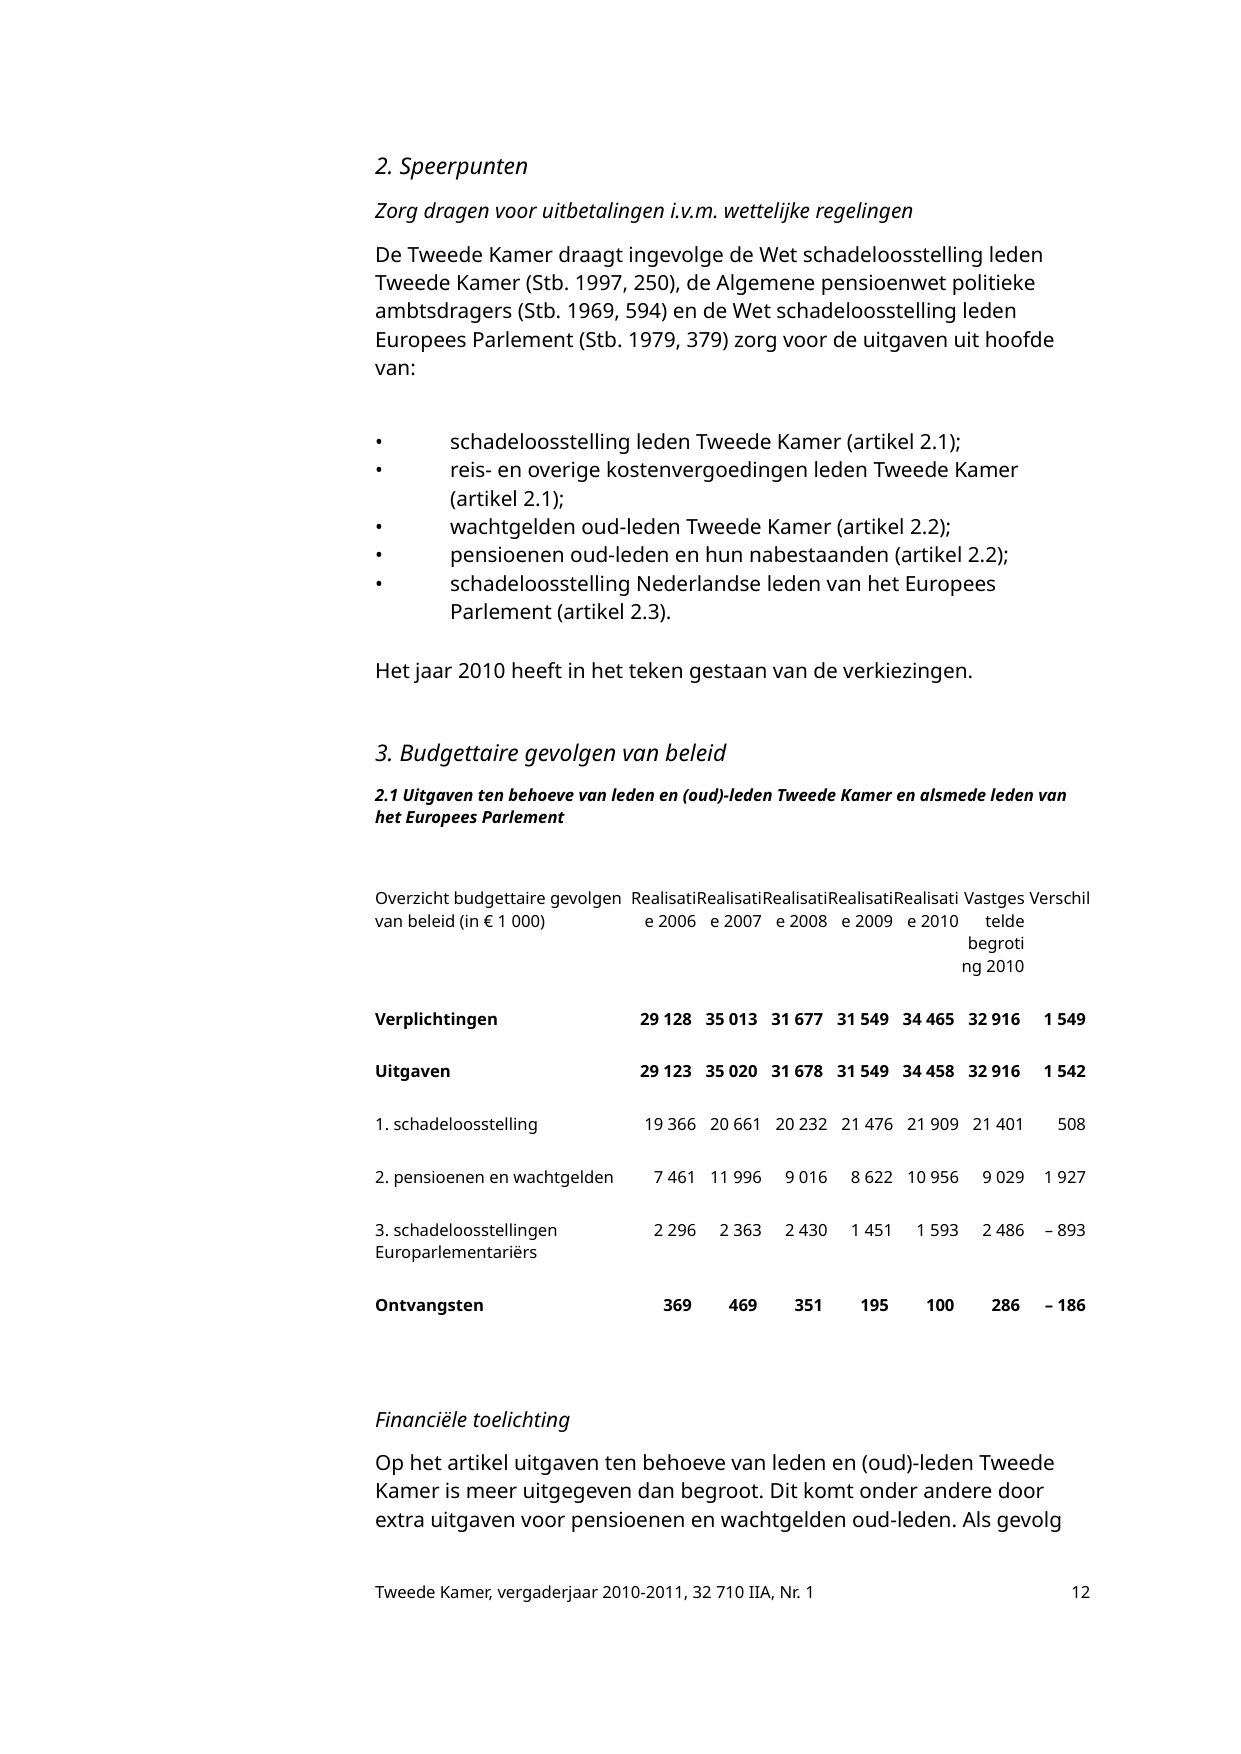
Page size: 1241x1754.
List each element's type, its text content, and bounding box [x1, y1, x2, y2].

table_cell 1 549 [1024, 1007, 1090, 1060]
table_cell 195 [827, 1294, 893, 1346]
list reis- en overige kostenvergoedingen leden Tweede Kamer (artikel 2.1); [375, 455, 1090, 512]
table_header Realisatie 2010 [893, 886, 959, 1007]
text De Tweede Kamer draagt ingevolge de Wet schadeloosstelling leden Tweede Kamer (Stb. 1997, 250), de Algemene pensioenwet politieke ambtsdragers (Stb. 1969, 594) en de Wet schadeloosstelling leden Europees Parlement (Stb. 1979, 379) zorg voor de uitgaven uit hoofde van: [375, 240, 1090, 382]
table_cell 2 363 [696, 1218, 762, 1293]
subtitle 3. Budgettaire gevolgen van beleid [375, 737, 1090, 768]
table_cell 2 486 [959, 1218, 1024, 1293]
table_cell 8 622 [827, 1165, 893, 1218]
list pensioenen oud-leden en hun nabestaanden (artikel 2.2); [375, 541, 1090, 569]
table_cell 11 996 [696, 1165, 762, 1218]
table_cell 34 465 [893, 1007, 959, 1060]
table_cell 9 029 [959, 1165, 1024, 1218]
text 2.1 Uitgaven ten behoeve van leden en (oud)-leden Tweede Kamer en alsmede leden van het Europees Parlement [375, 783, 1090, 828]
table_cell 31 549 [827, 1060, 893, 1113]
list schadeloosstelling leden Tweede Kamer (artikel 2.1); [375, 427, 1090, 455]
table_cell Verplichtingen [375, 1007, 630, 1060]
table_cell 9 016 [762, 1165, 827, 1218]
table_header Realisatie 2007 [696, 886, 762, 1007]
table_cell 10 956 [893, 1165, 959, 1218]
table_header Overzicht budgettaire gevolgen van beleid (in € 1 000) [375, 886, 630, 1007]
table_cell 2. pensioenen en wachtgelden [375, 1165, 630, 1218]
table_cell 1 542 [1024, 1060, 1090, 1113]
table_cell Uitgaven [375, 1060, 630, 1113]
table_cell 31 677 [762, 1007, 827, 1060]
table_cell 351 [762, 1294, 827, 1346]
table_cell 1 593 [893, 1218, 959, 1293]
table_header Realisatie 2009 [827, 886, 893, 1007]
table_cell 31 678 [762, 1060, 827, 1113]
table_cell 20 661 [696, 1113, 762, 1165]
table_cell 31 549 [827, 1007, 893, 1060]
text Op het artikel uitgaven ten behoeve van leden en (oud)-leden Tweede Kamer is meer uitgegeven dan begroot. Dit komt onder andere door extra uitgaven voor pensioenen en wachtgelden oud-leden. Als gevolg [375, 1448, 1090, 1533]
list schadeloosstelling Nederlandse leden van het Europees Parlement (artikel 2.3). [375, 569, 1090, 626]
table_cell Ontvangsten [375, 1294, 630, 1346]
table_header Vastgestelde begroting 2010 [959, 886, 1024, 1007]
table_cell 29 123 [630, 1060, 696, 1113]
table_cell 34 458 [893, 1060, 959, 1113]
table_header Realisatie 2006 [630, 886, 696, 1007]
text Financiële toelichting [375, 1405, 1090, 1433]
subtitle 2. Speerpunten [375, 150, 1090, 181]
table_cell 29 128 [630, 1007, 696, 1060]
table_header Verschil [1024, 886, 1090, 1007]
table_cell – 893 [1024, 1218, 1090, 1293]
table_cell 21 401 [959, 1113, 1024, 1165]
table_cell 1 451 [827, 1218, 893, 1293]
table_cell 369 [630, 1294, 696, 1346]
table_cell 7 461 [630, 1165, 696, 1218]
table_cell 21 909 [893, 1113, 959, 1165]
list wachtgelden oud-leden Tweede Kamer (artikel 2.2); [375, 512, 1090, 541]
table_cell 2 296 [630, 1218, 696, 1293]
table_cell 21 476 [827, 1113, 893, 1165]
table_cell 286 [959, 1294, 1024, 1346]
table_cell 2 430 [762, 1218, 827, 1293]
text Zorg dragen voor uitbetalingen i.v.m. wettelijke regelingen [375, 196, 1090, 225]
table_header Realisatie 2008 [762, 886, 827, 1007]
table_cell 32 916 [959, 1007, 1024, 1060]
text Het jaar 2010 heeft in het teken gestaan van de verkiezingen. [375, 656, 1090, 684]
table_cell 32 916 [959, 1060, 1024, 1113]
table_cell 3. schadeloosstellingen Europarlementariërs [375, 1218, 630, 1293]
table_cell 100 [893, 1294, 959, 1346]
table_cell 20 232 [762, 1113, 827, 1165]
table_cell 1. schadeloosstelling [375, 1113, 630, 1165]
table_cell 508 [1024, 1113, 1090, 1165]
table_cell 35 020 [696, 1060, 762, 1113]
table_cell – 186 [1024, 1294, 1090, 1346]
table_cell 1 927 [1024, 1165, 1090, 1218]
table_cell 35 013 [696, 1007, 762, 1060]
table_cell 19 366 [630, 1113, 696, 1165]
table_cell 469 [696, 1294, 762, 1346]
